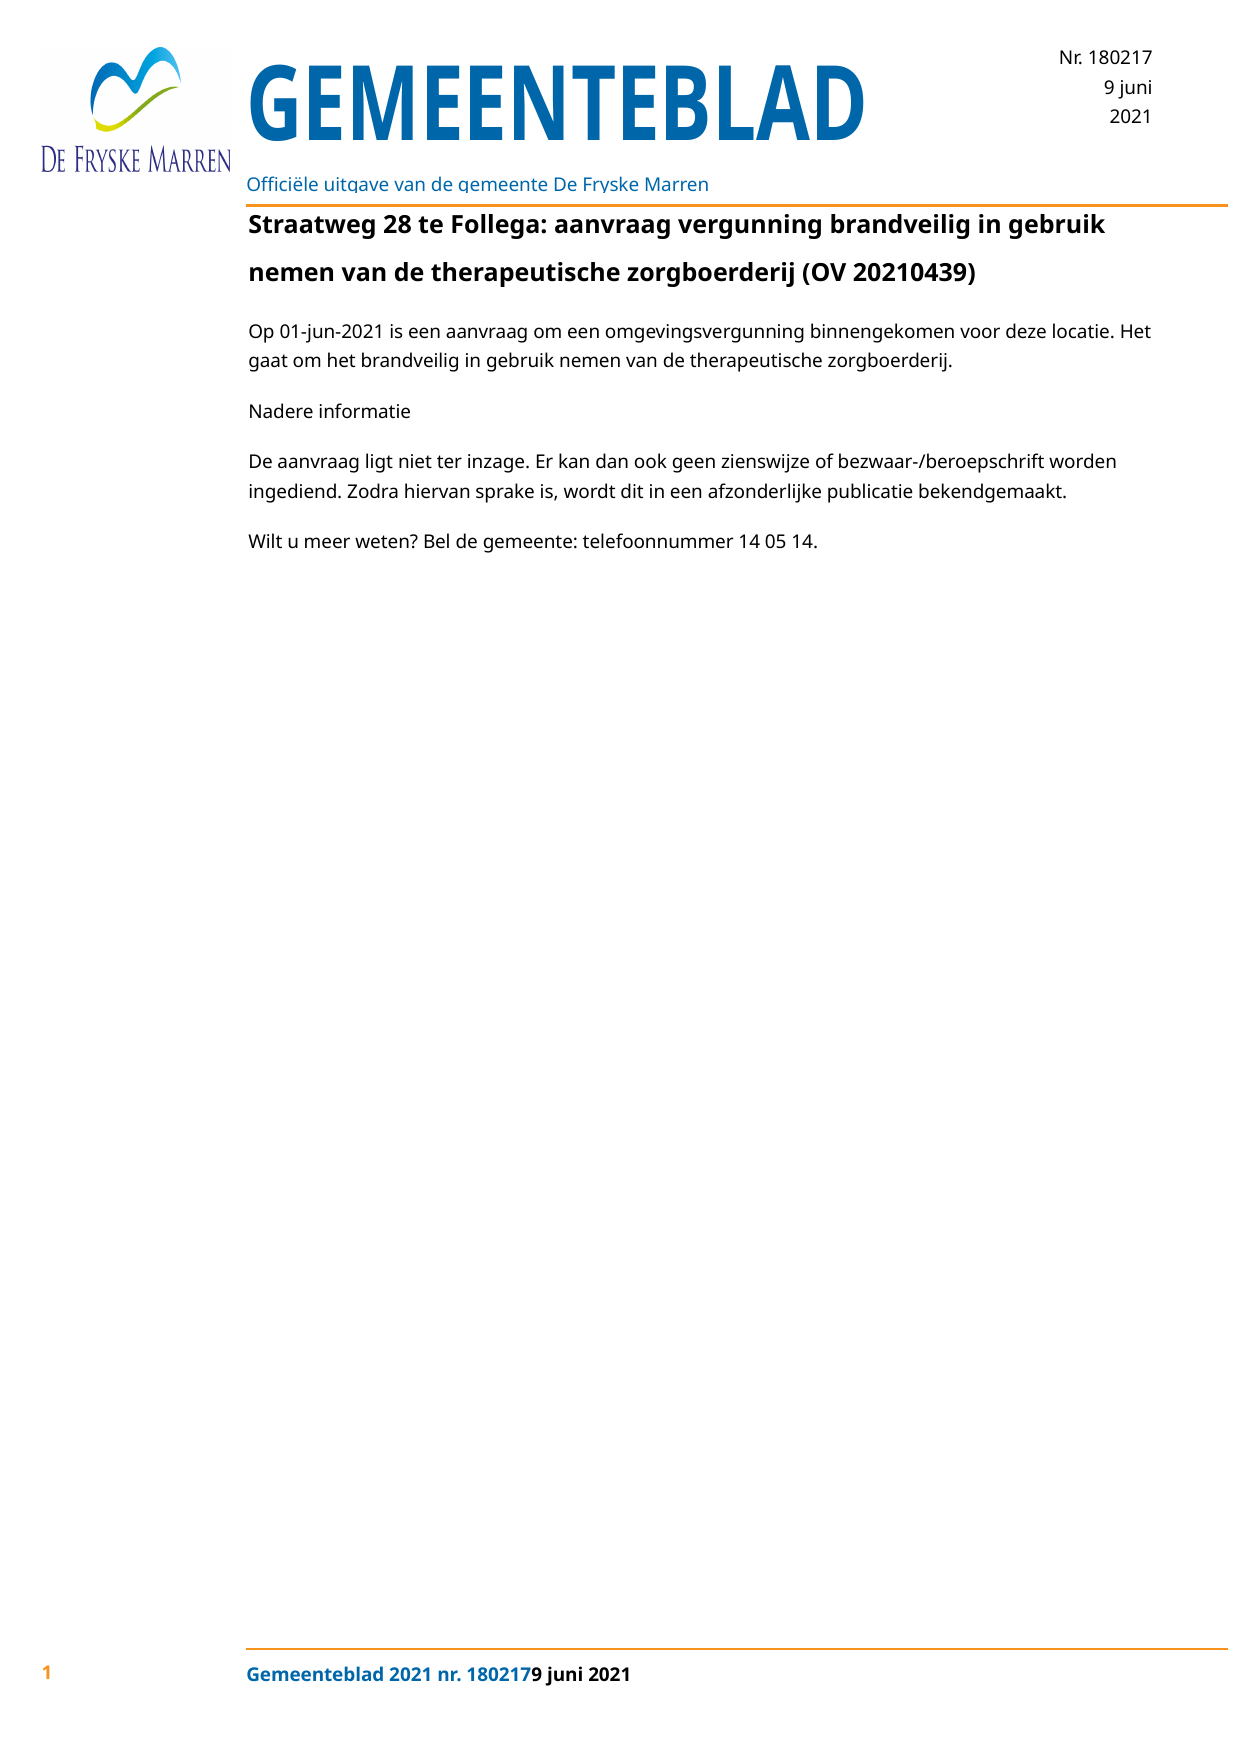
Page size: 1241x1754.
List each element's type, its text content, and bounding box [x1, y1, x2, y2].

text Nadere informatie [248, 398, 1152, 424]
text Straatweg 28 te Follega: aanvraag vergunning brandveilig in gebruik nemen van de therapeutische zorgboerderij (OV 20210439) [248, 207, 1152, 288]
picture [41, 47, 231, 172]
text Op 01-jun-2021 is een aanvraag om een omgevingsvergunning binnengekomen voor deze locatie. Het gaat om het brandveilig in gebruik nemen van de therapeutische zorgboerderij. [248, 318, 1152, 373]
text De aanvraag ligt niet ter inzage. Er kan dan ook geen zienswijze of bezwaar-/beroepschrift worden ingediend. Zodra hiervan sprake is, wordt dit in een afzonderlijke publicatie bekendgemaakt. [248, 448, 1152, 504]
text Wilt u meer weten? Bel de gemeente: telefoonnummer 14 05 14. [248, 528, 1152, 554]
